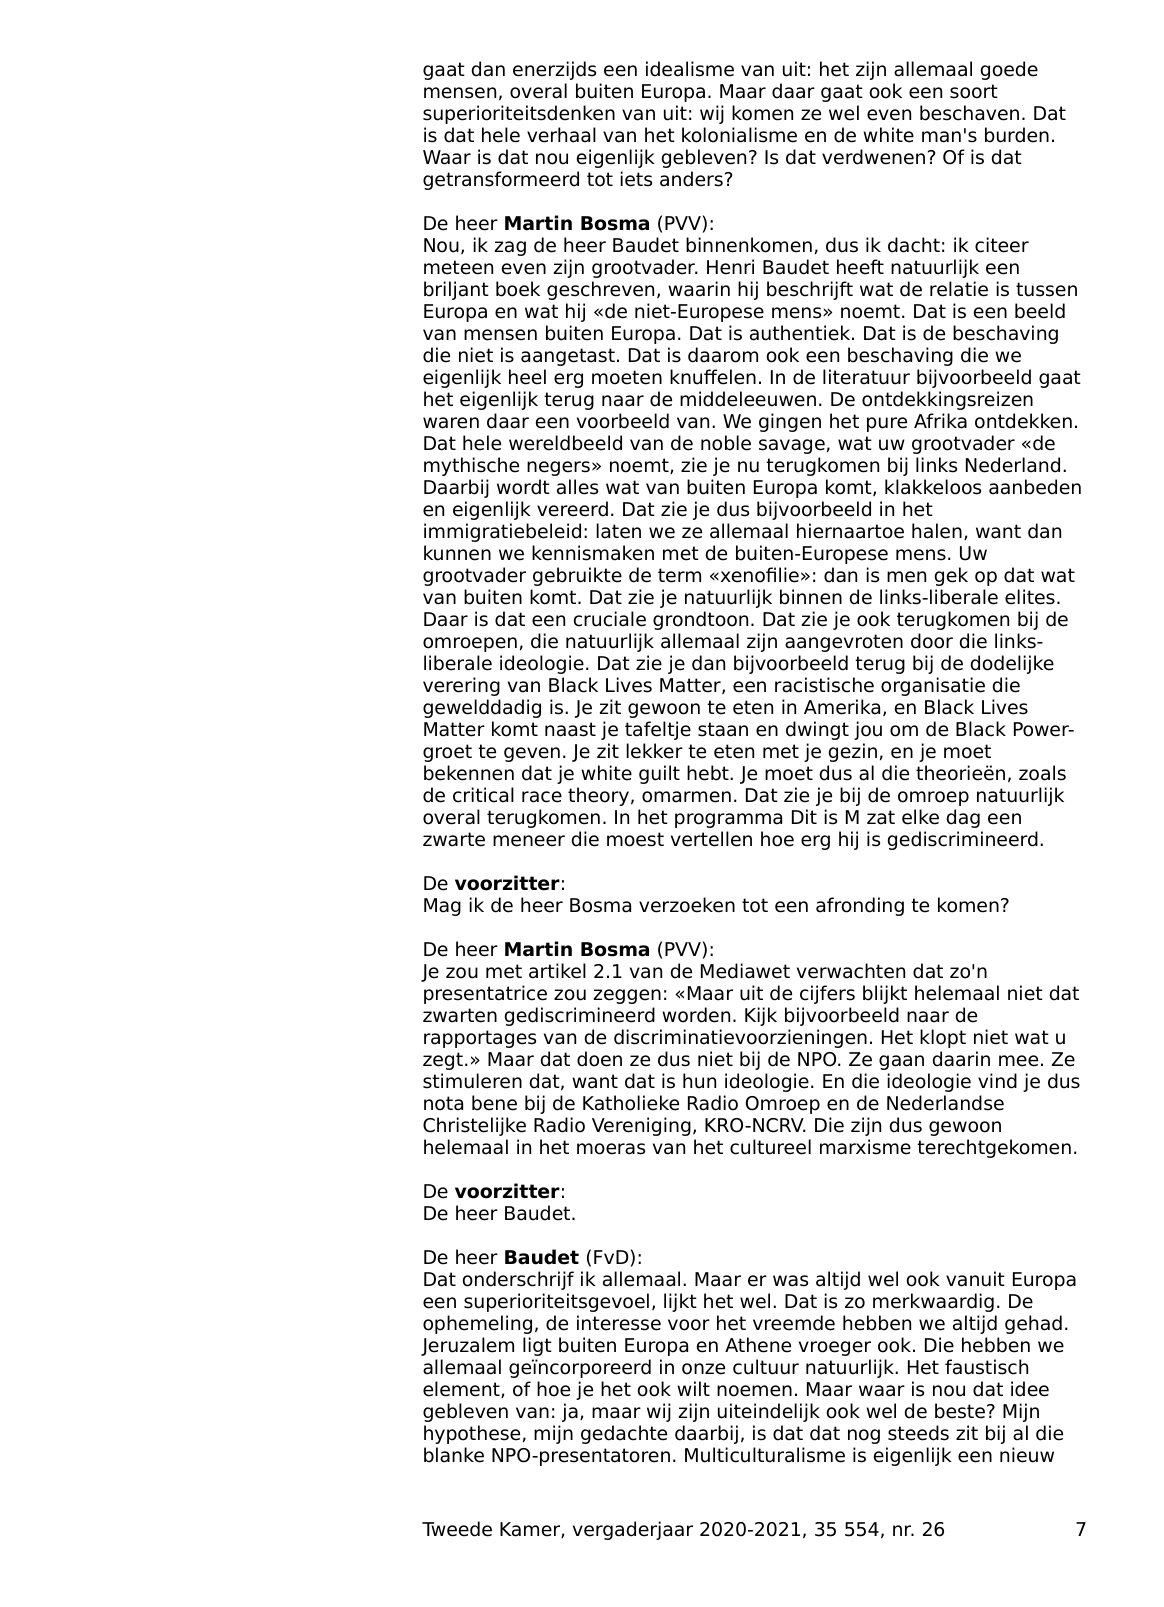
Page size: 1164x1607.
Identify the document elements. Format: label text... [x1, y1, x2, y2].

text Mag ik de heer Bosma verzoeken tot een afronding te komen? [422, 895, 1087, 917]
text De voorzitter: [422, 873, 1087, 895]
text De heer Martin Bosma (PVV): [422, 213, 1087, 235]
text gaat dan enerzijds een idealisme van uit: het zijn allemaal goede mensen, overal buiten Europa. Maar daar gaat ook een soort superioriteitsdenken van uit: wij komen ze wel even beschaven. Dat is dat hele verhaal van het kolonialisme en de white man's burden. Waar is dat nou eigenlijk gebleven? Is dat verdwenen? Of is dat getransformeerd tot iets anders? [422, 59, 1087, 191]
text De heer Baudet (FvD): [422, 1247, 1087, 1269]
text De voorzitter: [422, 1181, 1087, 1203]
text Je zou met artikel 2.1 van de Mediawet verwachten dat zo'n presentatrice zou zeggen: «Maar uit de cijfers blijkt helemaal niet dat zwarten gediscrimineerd worden. Kijk bijvoorbeeld naar de rapportages van de discriminatievoorzieningen. Het klopt niet wat u zegt.» Maar dat doen ze dus niet bij de NPO. Ze gaan daarin mee. Ze stimuleren dat, want dat is hun ideologie. En die ideologie vind je dus nota bene bij de Katholieke Radio Omroep en de Nederlandse Christelijke Radio Vereniging, KRO-NCRV. Die zijn dus gewoon helemaal in het moeras van het cultureel marxisme terechtgekomen. [422, 961, 1087, 1159]
text De heer Martin Bosma (PVV): [422, 939, 1087, 961]
text Nou, ik zag de heer Baudet binnenkomen, dus ik dacht: ik citeer meteen even zijn grootvader. Henri Baudet heeft natuurlijk een briljant boek geschreven, waarin hij beschrijft wat de relatie is tussen Europa en wat hij «de niet-Europese mens» noemt. Dat is een beeld van mensen buiten Europa. Dat is authentiek. Dat is de beschaving die niet is aangetast. Dat is daarom ook een beschaving die we eigenlijk heel erg moeten knuffelen. In de literatuur bijvoorbeeld gaat het eigenlijk terug naar de middeleeuwen. De ontdekkingsreizen waren daar een voorbeeld van. We gingen het pure Afrika ontdekken. Dat hele wereldbeeld van de noble savage, wat uw grootvader «de mythische negers» noemt, zie je nu terugkomen bij links Nederland. Daarbij wordt alles wat van buiten Europa komt, klakkeloos aanbeden en eigenlijk vereerd. Dat zie je dus bijvoorbeeld in het immigratiebeleid: laten we ze allemaal hiernaartoe halen, want dan kunnen we kennismaken met de buiten-Europese mens. Uw grootvader gebruikte de term «xenofilie»: dan is men gek op dat wat van buiten komt. Dat zie je natuurlijk binnen de links-liberale elites. Daar is dat een cruciale grondtoon. Dat zie je ook terugkomen bij de omroepen, die natuurlijk allemaal zijn aangevroten door die links-liberale ideologie. Dat zie je dan bijvoorbeeld terug bij de dodelijke verering van Black Lives Matter, een racistische organisatie die gewelddadig is. Je zit gewoon te eten in Amerika, en Black Lives Matter komt naast je tafeltje staan en dwingt jou om de Black Power-groet te geven. Je zit lekker te eten met je gezin, en je moet bekennen dat je white guilt hebt. Je moet dus al die theorieën, zoals de critical race theory, omarmen. Dat zie je bij de omroep natuurlijk overal terugkomen. In het programma Dit is M zat elke dag een zwarte meneer die moest vertellen hoe erg hij is gediscrimineerd. [422, 235, 1087, 851]
text De heer Baudet. [422, 1203, 1087, 1225]
text Dat onderschrijf ik allemaal. Maar er was altijd wel ook vanuit Europa een superioriteitsgevoel, lijkt het wel. Dat is zo merkwaardig. De ophemeling, de interesse voor het vreemde hebben we altijd gehad. Jeruzalem ligt buiten Europa en Athene vroeger ook. Die hebben we allemaal geïncorporeerd in onze cultuur natuurlijk. Het faustisch element, of hoe je het ook wilt noemen. Maar waar is nou dat idee gebleven van: ja, maar wij zijn uiteindelijk ook wel de beste? Mijn hypothese, mijn gedachte daarbij, is dat dat nog steeds zit bij al die blanke NPO-presentatoren. Multiculturalisme is eigenlijk een nieuw [422, 1269, 1087, 1467]
